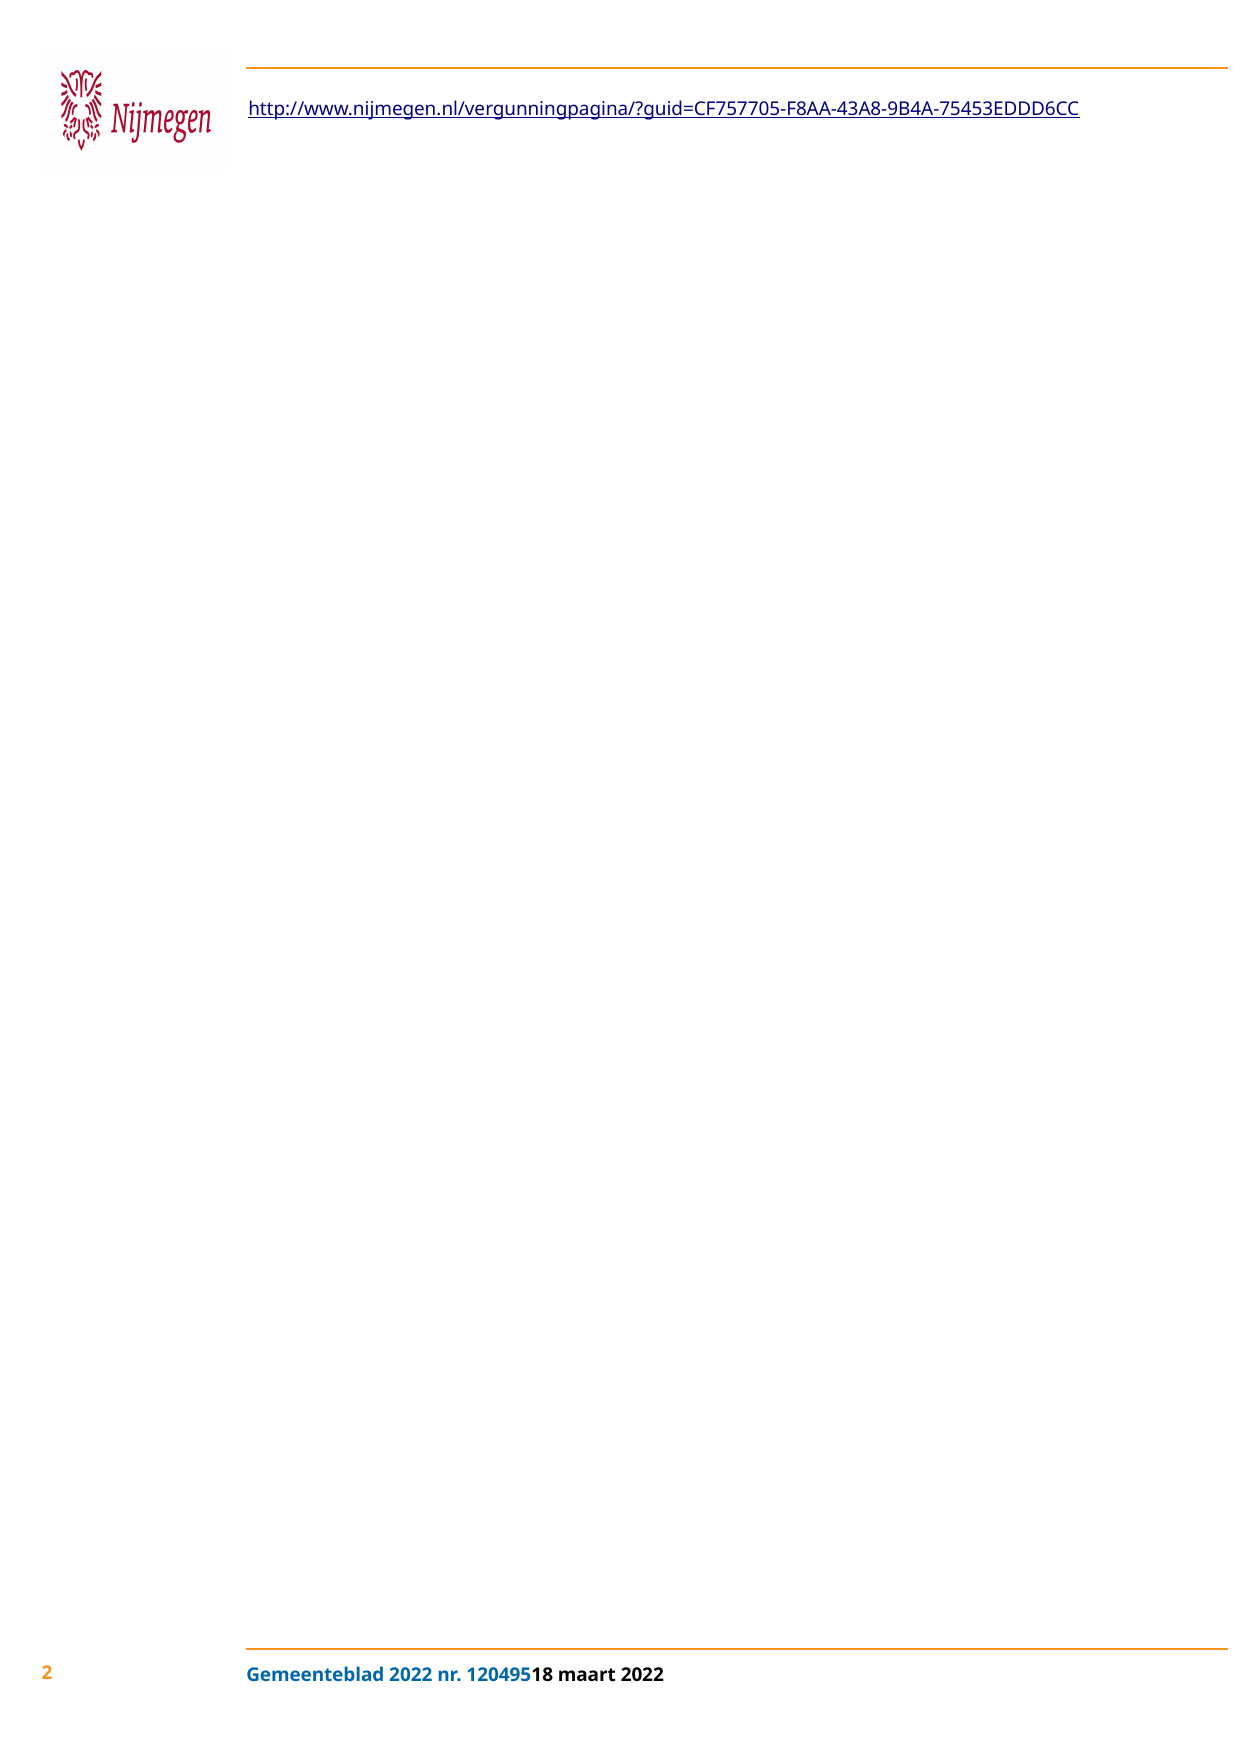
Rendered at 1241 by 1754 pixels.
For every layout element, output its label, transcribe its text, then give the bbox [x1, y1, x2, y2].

picture [41, 47, 231, 172]
text http://www.nijmegen.nl/vergunningpagina/?guid=CF757705-F8AA-43A8-9B4A-75453EDDD6CC [248, 95, 1152, 121]
